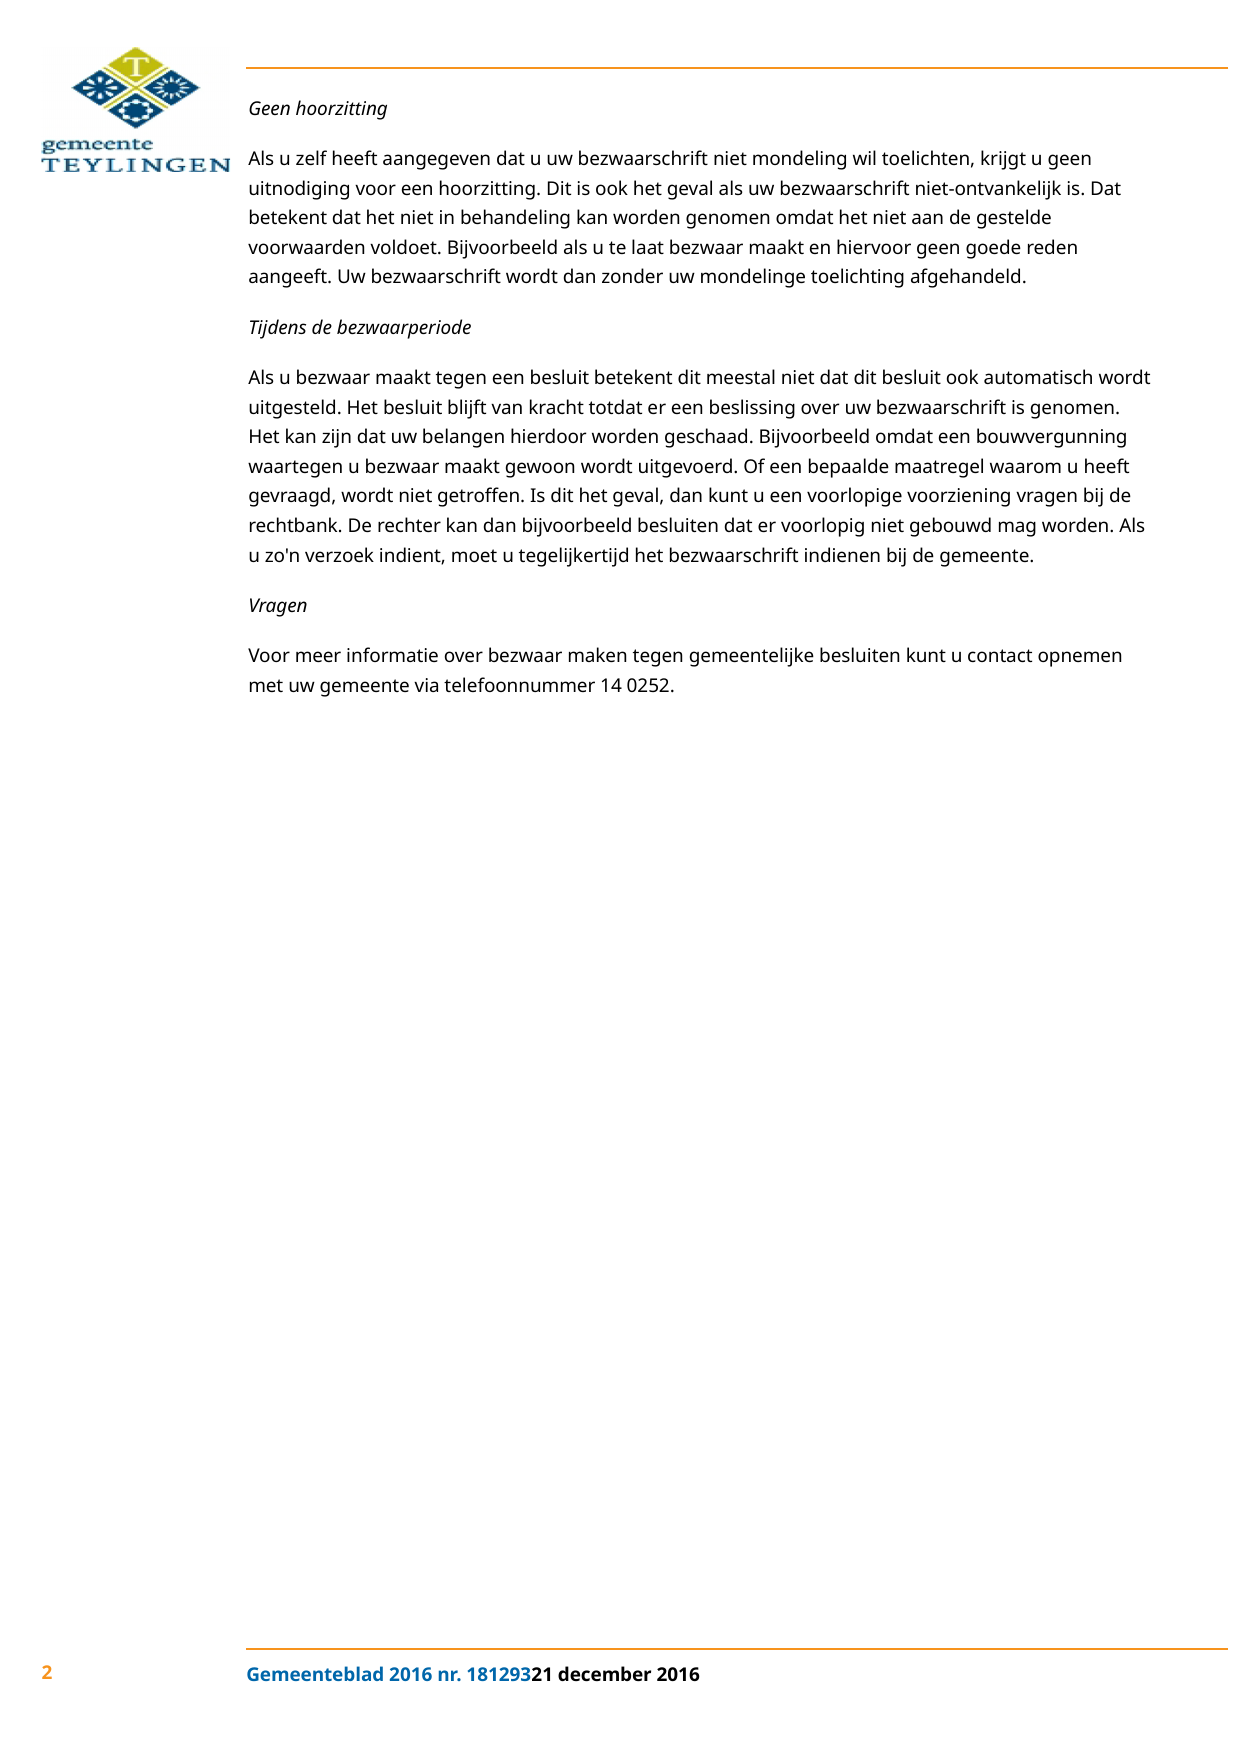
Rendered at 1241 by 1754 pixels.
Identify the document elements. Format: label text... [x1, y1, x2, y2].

text Als u bezwaar maakt tegen een besluit betekent dit meestal niet dat dit besluit ook automatisch wordt uitgesteld. Het besluit blijft van kracht totdat er een beslissing over uw bezwaarschrift is genomen. Het kan zijn dat uw belangen hierdoor worden geschaad. Bijvoorbeeld omdat een bouwvergunning waartegen u bezwaar maakt gewoon wordt uitgevoerd. Of een bepaalde maatregel waarom u heeft gevraagd, wordt niet getroffen. Is dit het geval, dan kunt u een voorlopige voorziening vragen bij de rechtbank. De rechter kan dan bijvoorbeeld besluiten dat er voorlopig niet gebouwd mag worden. Als u zo'n verzoek indient, moet u tegelijkertijd het bezwaarschrift indienen bij de gemeente. [248, 364, 1152, 568]
picture [41, 47, 231, 172]
text Voor meer informatie over bezwaar maken tegen gemeentelijke besluiten kunt u contact opnemen met uw gemeente via telefoonnummer 14 0252. [248, 643, 1152, 698]
text Tijdens de bezwaarperiode [248, 314, 1152, 340]
text Vragen [248, 592, 1152, 618]
text Geen hoorzitting [248, 95, 1152, 121]
text Als u zelf heeft aangegeven dat u uw bezwaarschrift niet mondeling wil toelichten, krijgt u geen uitnodiging voor een hoorzitting. Dit is ook het geval als uw bezwaarschrift niet-ontvankelijk is. Dat betekent dat het niet in behandeling kan worden genomen omdat het niet aan de gestelde voorwaarden voldoet. Bijvoorbeeld als u te laat bezwaar maakt en hiervoor geen goede reden aangeeft. Uw bezwaarschrift wordt dan zonder uw mondelinge toelichting afgehandeld. [248, 145, 1152, 289]
